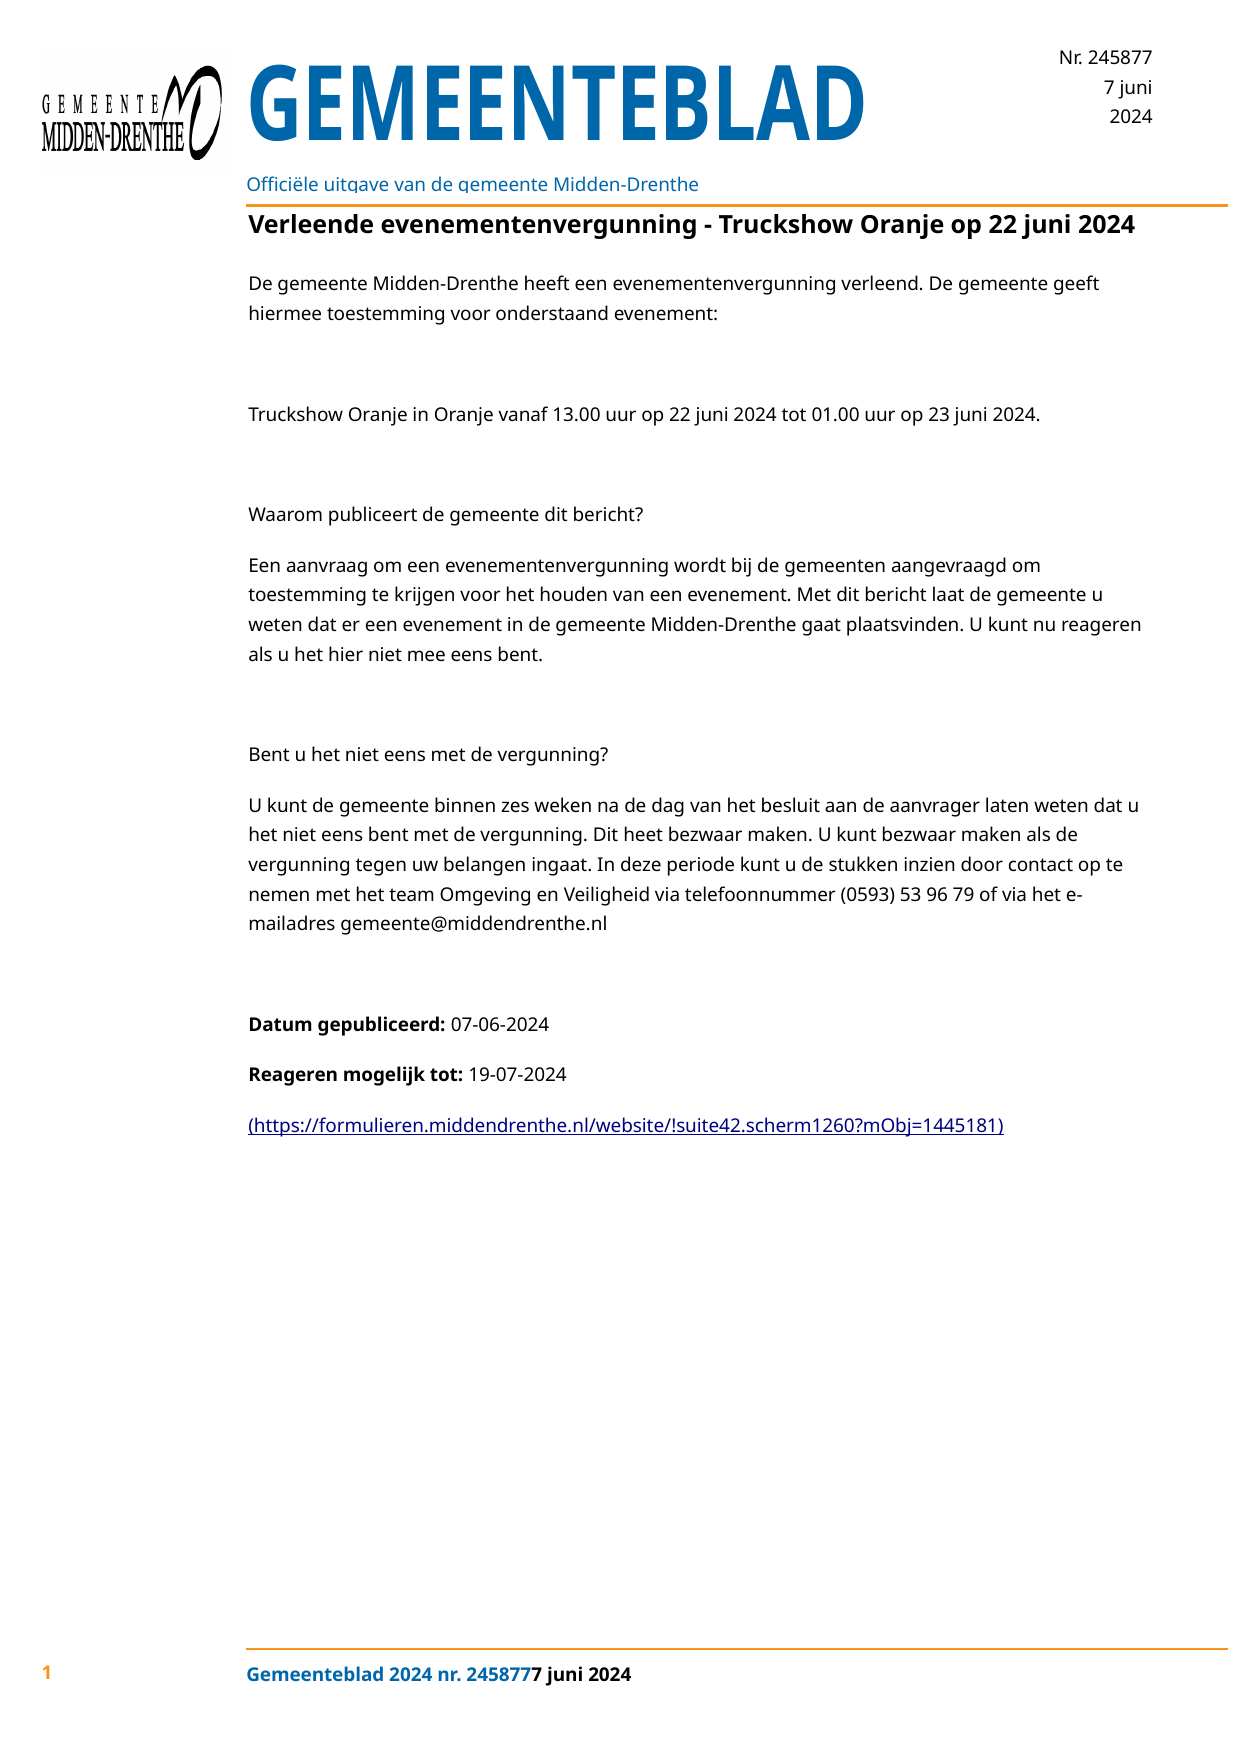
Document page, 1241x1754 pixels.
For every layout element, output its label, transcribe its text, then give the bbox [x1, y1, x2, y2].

text Truckshow Oranje in Oranje vanaf 13.00 uur op 22 juni 2024 tot 01.00 uur op 23 juni 2024. [248, 401, 1152, 426]
text (https://formulieren.middendrenthe.nl/website/!suite42.scherm1260?mObj=1445181) [248, 1112, 1152, 1138]
text Waarom publiceert de gemeente dit bericht? [248, 502, 1152, 527]
picture [41, 47, 231, 172]
text Datum gepubliceerd: 07-06-2024 [248, 1011, 1152, 1037]
text De gemeente Midden-Drenthe heeft een evenementenvergunning verleend. De gemeente geeft hiermee toestemming voor onderstaand evenement: [248, 270, 1152, 326]
text Een aanvraag om een evenementenvergunning wordt bij de gemeenten aangevraagd om toestemming te krijgen voor het houden van een evenement. Met dit bericht laat de gemeente u weten dat er een evenement in de gemeente Midden-Drenthe gaat plaatsvinden. U kunt nu reageren als u het hier niet mee eens bent. [248, 552, 1152, 666]
text Reageren mogelijk tot: 19-07-2024 [248, 1062, 1152, 1087]
text Verleende evenementenvergunning - Truckshow Oranje op 22 juni 2024 [248, 207, 1152, 241]
text U kunt de gemeente binnen zes weken na de dag van het besluit aan de aanvrager laten weten dat u het niet eens bent met de vergunning. Dit heet bezwaar maken. U kunt bezwaar maken als de vergunning tegen uw belangen ingaat. In deze periode kunt u de stukken inzien door contact op te nemen met het team Omgeving en Veiligheid via telefoonnummer (0593) 53 96 79 of via het e-mailadres gemeente@middendrenthe.nl [248, 792, 1152, 936]
text Bent u het niet eens met de vergunning? [248, 742, 1152, 767]
